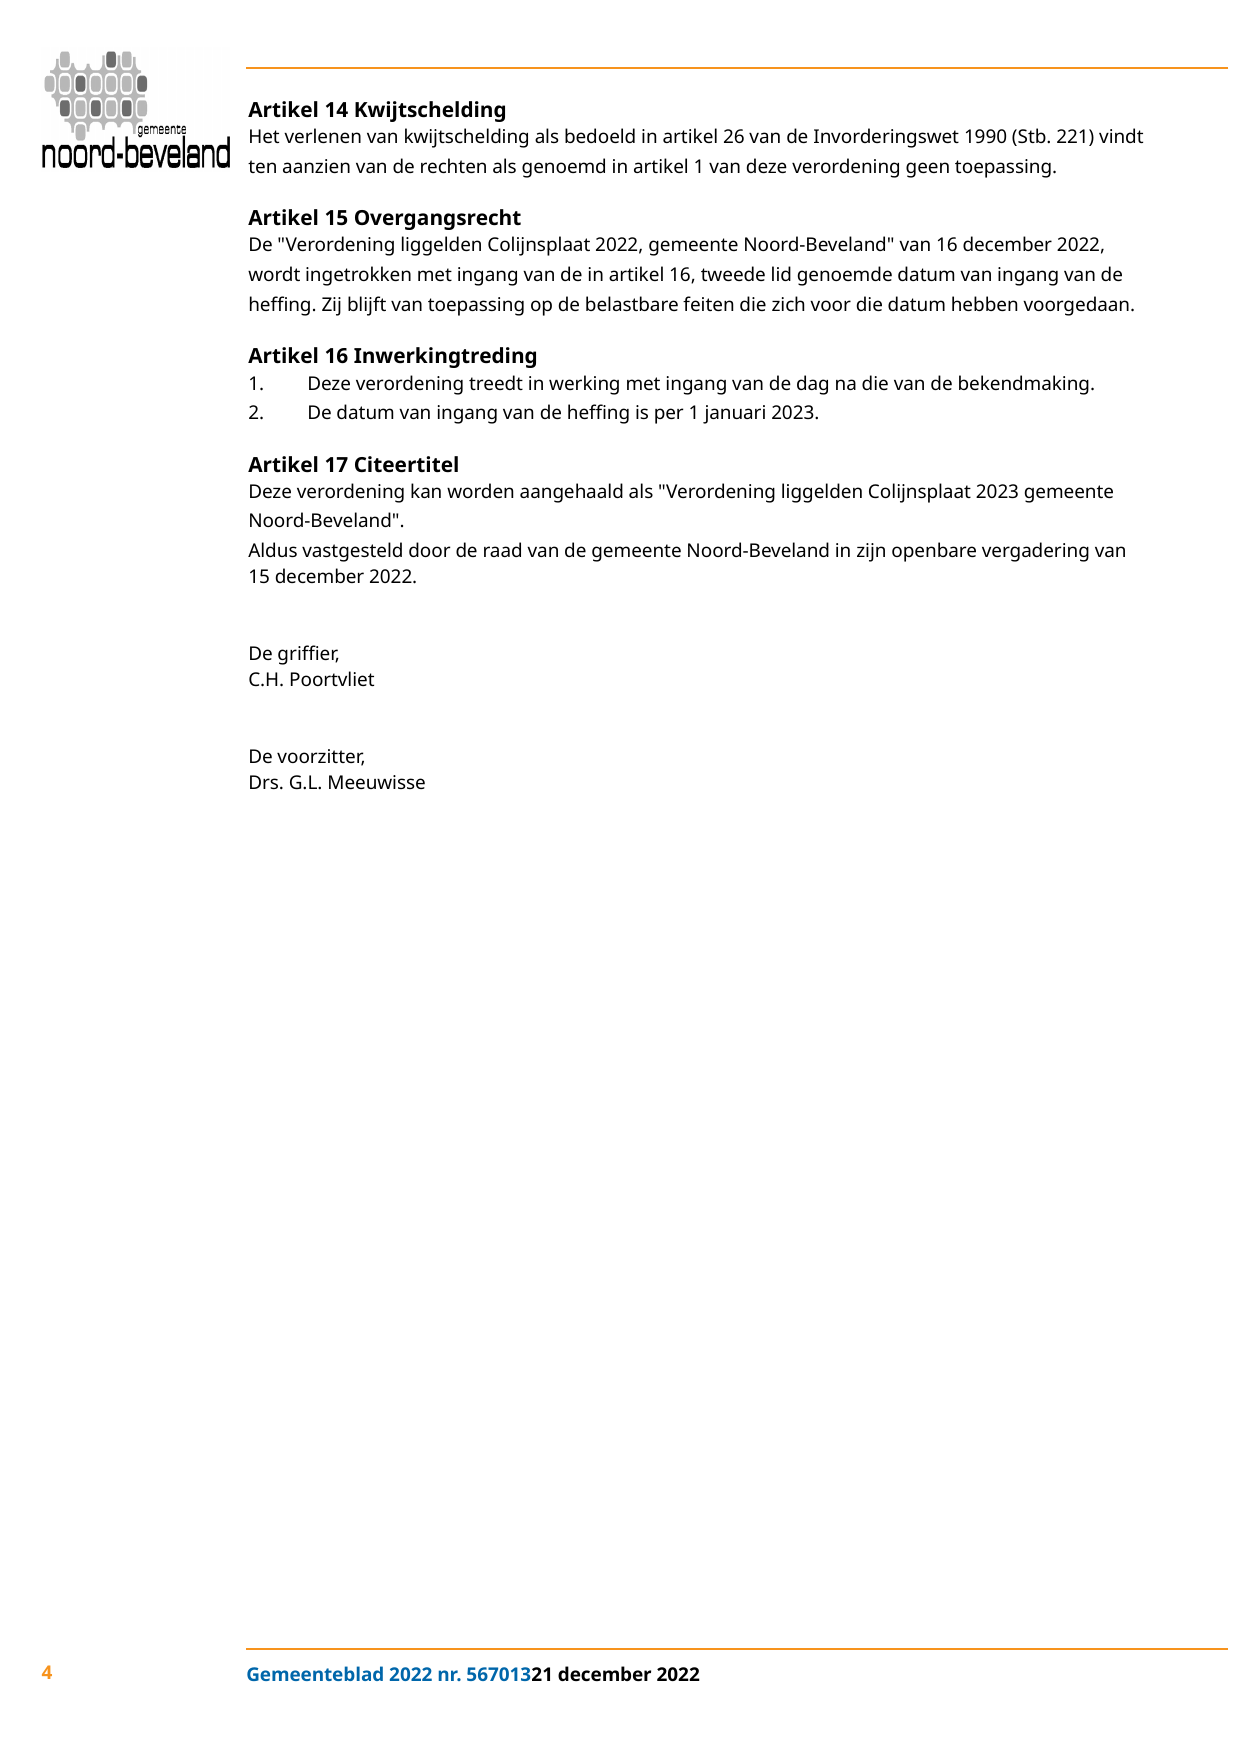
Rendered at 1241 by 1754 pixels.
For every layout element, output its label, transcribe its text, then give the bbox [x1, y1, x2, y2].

text De "Verordening liggelden Colijnsplaat 2022, gemeente Noord-Beveland" van 16 december 2022, wordt ingetrokken met ingang van de in artikel 16, tweede lid genoemde datum van ingang van de heffing. Zij blijft van toepassing op de belastbare feiten die zich voor die datum hebben voorgedaan. [248, 232, 1152, 317]
text Artikel 15 Overgangsrecht [248, 203, 1152, 232]
picture [41, 47, 231, 172]
text Drs. G.L. Meeuwisse [248, 769, 1152, 794]
text Het verlenen van kwijtschelding als bedoeld in artikel 26 van de Invorderingswet 1990 (Stb. 221) vindt ten aanzien van de rechten als genoemd in artikel 1 van deze verordening geen toepassing. [248, 123, 1152, 178]
text C.H. Poortvliet [248, 666, 1152, 692]
text De griffier, [248, 640, 1152, 666]
text Artikel 17 Citeertitel [248, 450, 1152, 478]
text Artikel 14 Kwijtschelding [248, 95, 1152, 123]
text Aldus vastgesteld door de raad van de gemeente Noord-Beveland in zijn openbare vergadering van 15 december 2022. [248, 537, 1152, 589]
text Deze verordening kan worden aangehaald als "Verordening liggelden Colijnsplaat 2023 gemeente Noord-Beveland". [248, 478, 1152, 533]
text De voorzitter, [248, 743, 1152, 769]
list De datum van ingang van de heffing is per 1 januari 2023. [248, 399, 1152, 425]
list Deze verordening treedt in werking met ingang van de dag na die van de bekendmaking. [248, 370, 1152, 395]
text Artikel 16 Inwerkingtreding [248, 341, 1152, 370]
